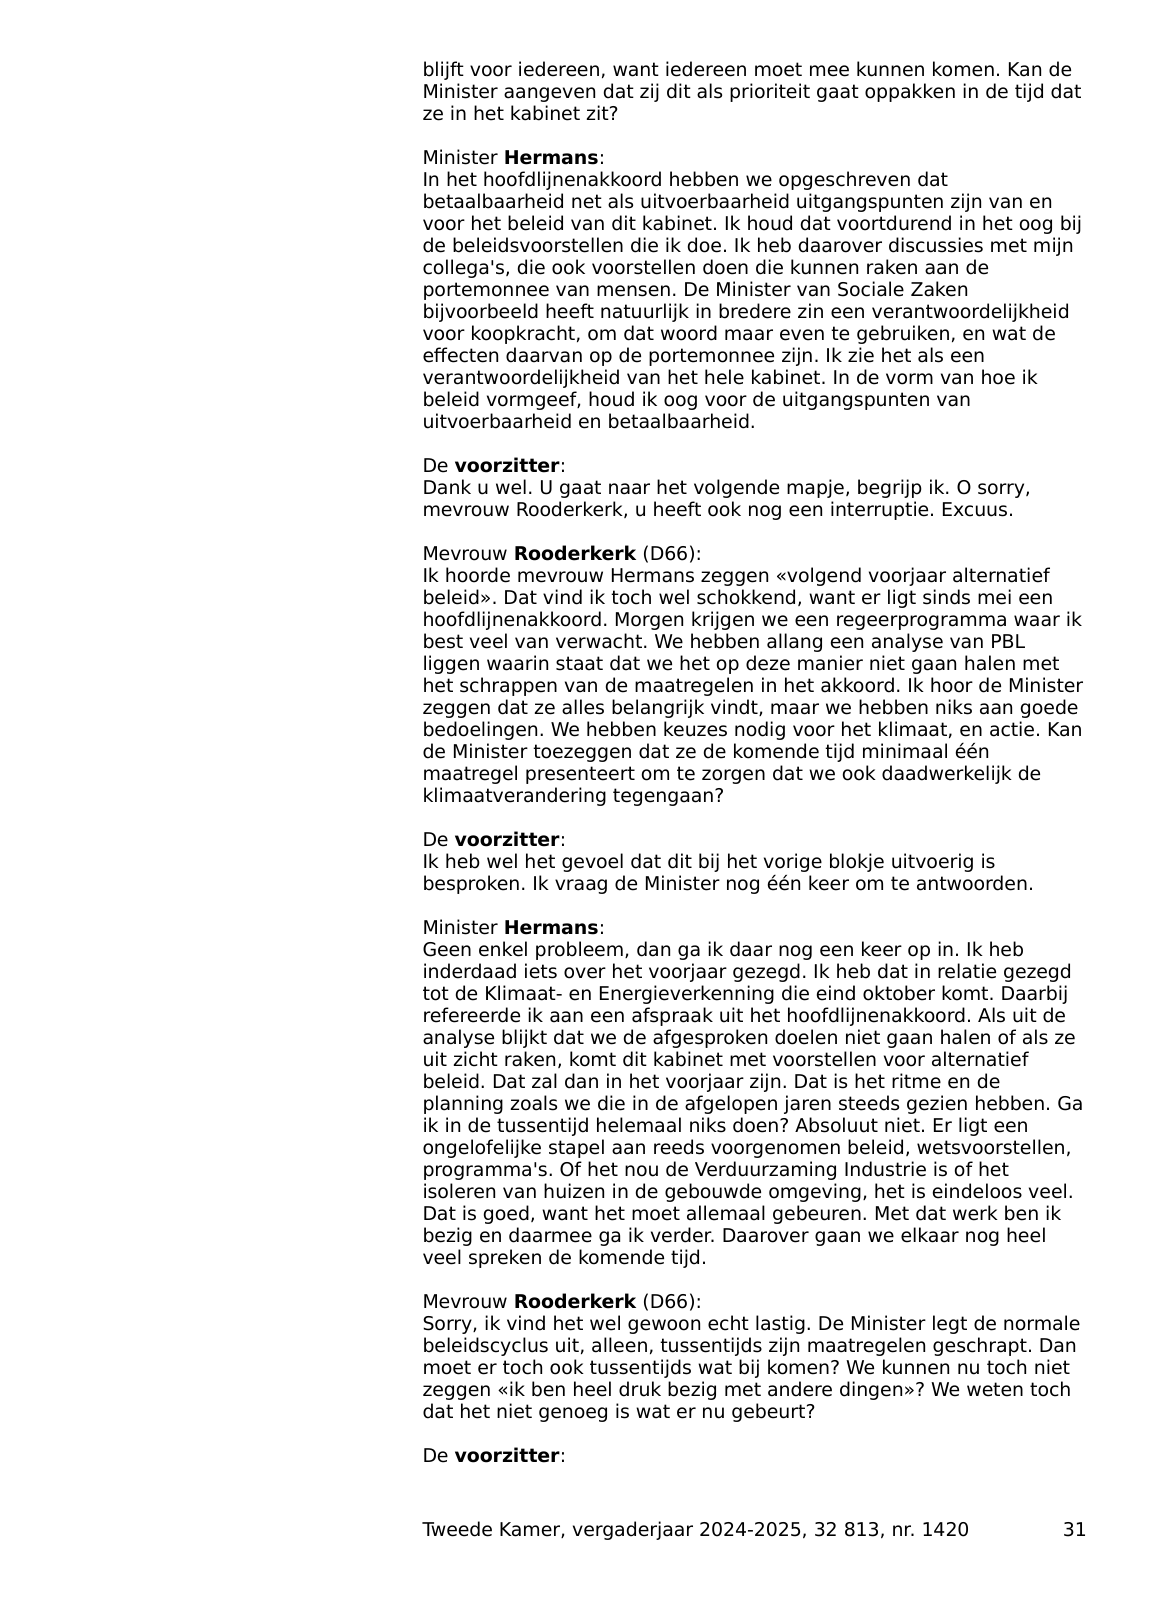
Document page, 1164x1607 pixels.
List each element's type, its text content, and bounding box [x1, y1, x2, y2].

text Ik hoorde mevrouw Hermans zeggen «volgend voorjaar alternatief beleid». Dat vind ik toch wel schokkend, want er ligt sinds mei een hoofdlijnenakkoord. Morgen krijgen we een regeerprogramma waar ik best veel van verwacht. We hebben allang een analyse van PBL liggen waarin staat dat we het op deze manier niet gaan halen met het schrappen van de maatregelen in het akkoord. Ik hoor de Minister zeggen dat ze alles belangrijk vindt, maar we hebben niks aan goede bedoelingen. We hebben keuzes nodig voor het klimaat, en actie. Kan de Minister toezeggen dat ze de komende tijd minimaal één maatregel presenteert om te zorgen dat we ook daadwerkelijk de klimaatverandering tegengaan? [422, 565, 1087, 807]
text Geen enkel probleem, dan ga ik daar nog een keer op in. Ik heb inderdaad iets over het voorjaar gezegd. Ik heb dat in relatie gezegd tot de Klimaat- en Energieverkenning die eind oktober komt. Daarbij refereerde ik aan een afspraak uit het hoofdlijnenakkoord. Als uit de analyse blijkt dat we de afgesproken doelen niet gaan halen of als ze uit zicht raken, komt dit kabinet met voorstellen voor alternatief beleid. Dat zal dan in het voorjaar zijn. Dat is het ritme en de planning zoals we die in de afgelopen jaren steeds gezien hebben. Ga ik in de tussentijd helemaal niks doen? Absoluut niet. Er ligt een ongelofelijke stapel aan reeds voorgenomen beleid, wetsvoorstellen, programma's. Of het nou de Verduurzaming Industrie is of het isoleren van huizen in de gebouwde omgeving, het is eindeloos veel. Dat is goed, want het moet allemaal gebeuren. Met dat werk ben ik bezig en daarmee ga ik verder. Daarover gaan we elkaar nog heel veel spreken de komende tijd. [422, 939, 1087, 1269]
text Sorry, ik vind het wel gewoon echt lastig. De Minister legt de normale beleidscyclus uit, alleen, tussentijds zijn maatregelen geschrapt. Dan moet er toch ook tussentijds wat bij komen? We kunnen nu toch niet zeggen «ik ben heel druk bezig met andere dingen»? We weten toch dat het niet genoeg is wat er nu gebeurt? [422, 1313, 1087, 1423]
text Minister Hermans: [422, 147, 1087, 169]
text De voorzitter: [422, 1445, 1087, 1467]
text Dank u wel. U gaat naar het volgende mapje, begrijp ik. O sorry, mevrouw Rooderkerk, u heeft ook nog een interruptie. Excuus. [422, 477, 1087, 521]
text In het hoofdlijnenakkoord hebben we opgeschreven dat betaalbaarheid net als uitvoerbaarheid uitgangspunten zijn van en voor het beleid van dit kabinet. Ik houd dat voortdurend in het oog bij de beleidsvoorstellen die ik doe. Ik heb daarover discussies met mijn collega's, die ook voorstellen doen die kunnen raken aan de portemonnee van mensen. De Minister van Sociale Zaken bijvoorbeeld heeft natuurlijk in bredere zin een verantwoordelijkheid voor koopkracht, om dat woord maar even te gebruiken, en wat de effecten daarvan op de portemonnee zijn. Ik zie het als een verantwoordelijkheid van het hele kabinet. In de vorm van hoe ik beleid vormgeef, houd ik oog voor de uitgangspunten van uitvoerbaarheid en betaalbaarheid. [422, 169, 1087, 433]
text De voorzitter: [422, 455, 1087, 477]
text blijft voor iedereen, want iedereen moet mee kunnen komen. Kan de Minister aangeven dat zij dit als prioriteit gaat oppakken in de tijd dat ze in het kabinet zit? [422, 59, 1087, 125]
text Mevrouw Rooderkerk (D66): [422, 1291, 1087, 1313]
text Ik heb wel het gevoel dat dit bij het vorige blokje uitvoerig is besproken. Ik vraag de Minister nog één keer om te antwoorden. [422, 851, 1087, 895]
text De voorzitter: [422, 829, 1087, 851]
text Minister Hermans: [422, 917, 1087, 939]
text Mevrouw Rooderkerk (D66): [422, 543, 1087, 565]
